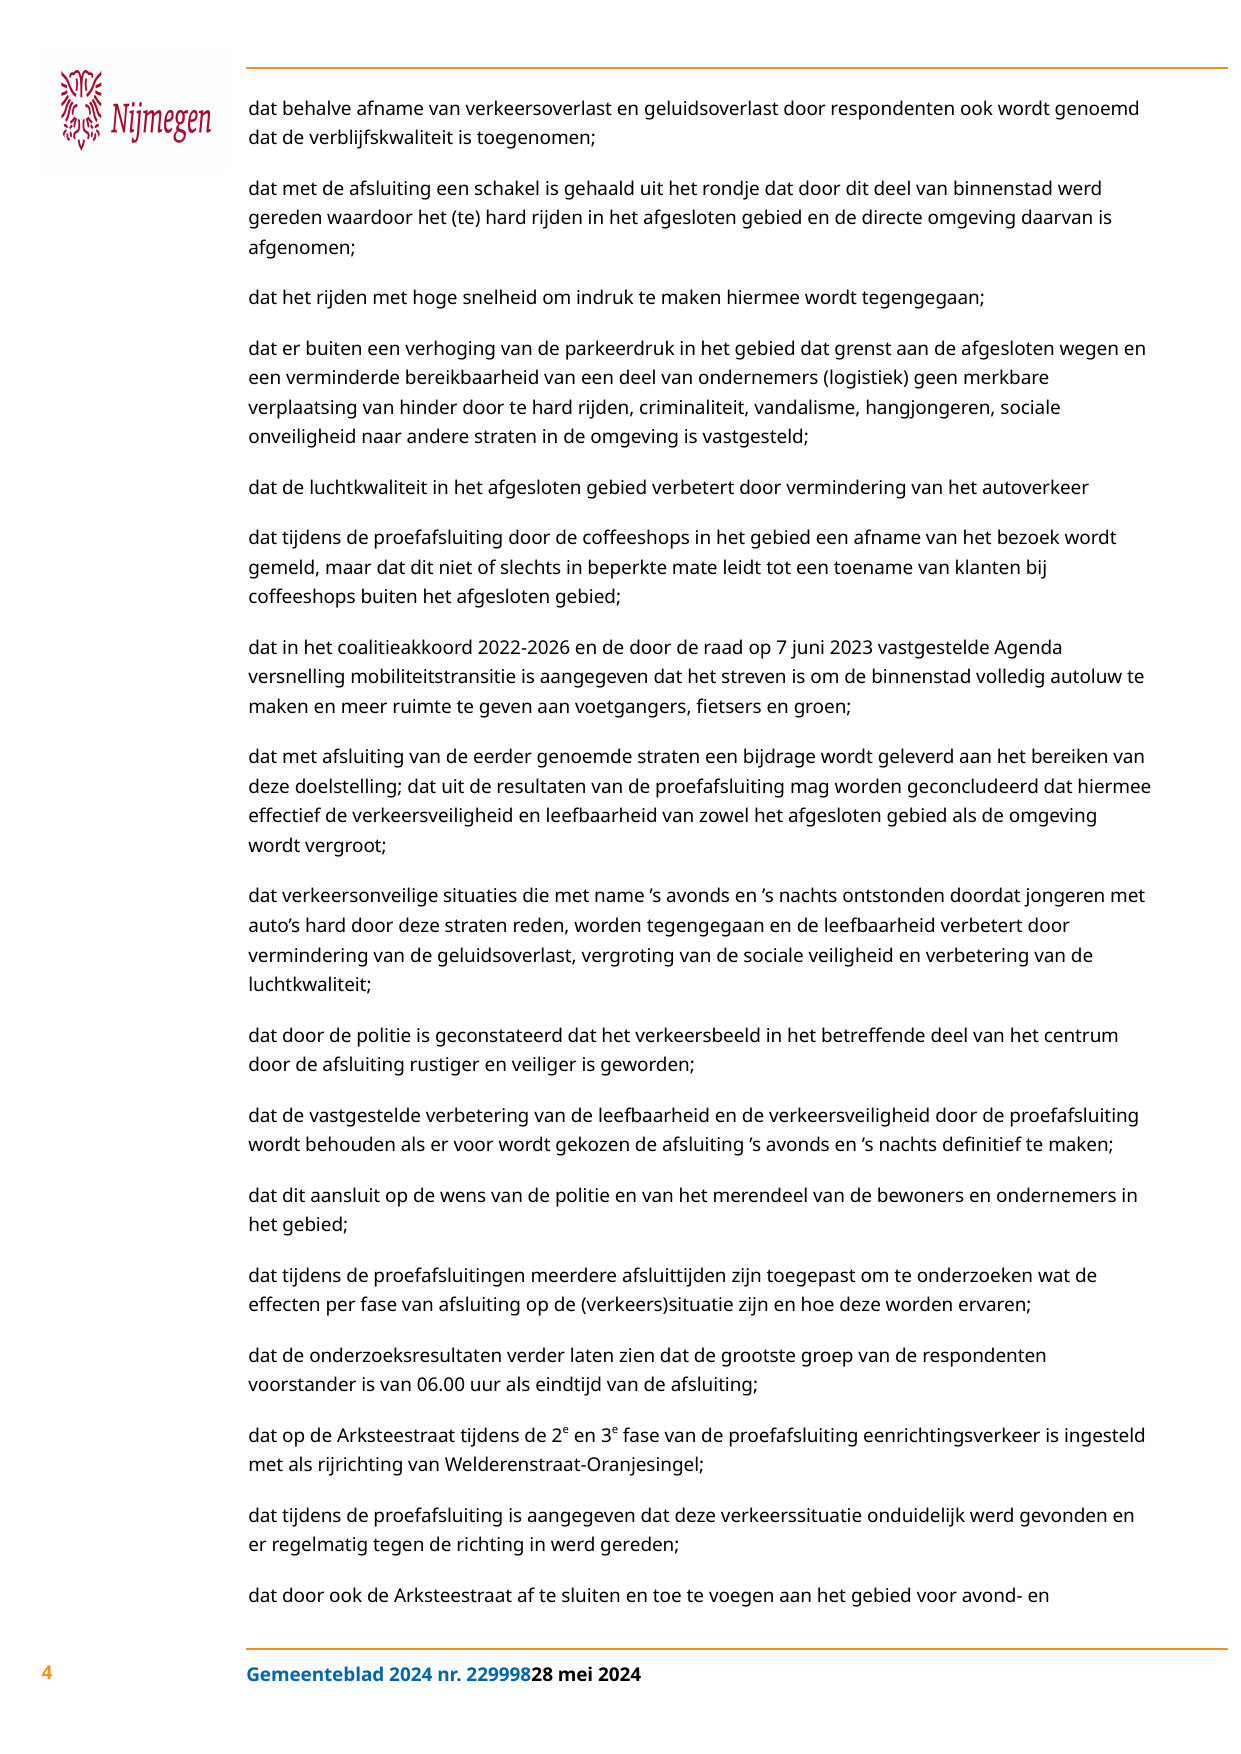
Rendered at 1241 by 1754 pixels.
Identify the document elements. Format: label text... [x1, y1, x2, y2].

text dat op de Arksteestraat tijdens de 2e en 3e fase van de proefafsluiting eenrichtingsverkeer is ingesteld met als rijrichting van Welderenstraat-Oranjesingel; [248, 1422, 1152, 1477]
text dat met de afsluiting een schakel is gehaald uit het rondje dat door dit deel van binnenstad werd gereden waardoor het (te) hard rijden in het afgesloten gebied en de directe omgeving daarvan is afgenomen; [248, 175, 1152, 260]
text dat behalve afname van verkeersoverlast en geluidsoverlast door respondenten ook wordt genoemd dat de verblijfskwaliteit is toegenomen; [248, 95, 1152, 150]
text dat tijdens de proefafsluiting is aangegeven dat deze verkeerssituatie onduidelijk werd gevonden en er regelmatig tegen de richting in werd gereden; [248, 1502, 1152, 1557]
text dat met afsluiting van de eerder genoemde straten een bijdrage wordt geleverd aan het bereiken van deze doelstelling; dat uit de resultaten van de proefafsluiting mag worden geconcludeerd dat hiermee effectief de verkeersveiligheid en leefbaarheid van zowel het afgesloten gebied als de omgeving wordt vergroot; [248, 743, 1152, 858]
text dat tijdens de proefafsluitingen meerdere afsluittijden zijn toegepast om te onderzoeken wat de effecten per fase van afsluiting op de (verkeers)situatie zijn en hoe deze worden ervaren; [248, 1262, 1152, 1317]
text dat in het coalitieakkoord 2022-2026 en de door de raad op 7 juni 2023 vastgestelde Agenda versnelling mobiliteitstransitie is aangegeven dat het streven is om de binnenstad volledig autoluw te maken en meer ruimte te geven aan voetgangers, fietsers en groen; [248, 634, 1152, 719]
text dat het rijden met hoge snelheid om indruk te maken hiermee wordt tegengegaan; [248, 284, 1152, 310]
text dat door ook de Arksteestraat af te sluiten en toe te voegen aan het gebied voor avond- en [248, 1582, 1152, 1608]
text dat door de politie is geconstateerd dat het verkeersbeeld in het betreffende deel van het centrum door de afsluiting rustiger en veiliger is geworden; [248, 1022, 1152, 1077]
text dat verkeersonveilige situaties die met name ’s avonds en ’s nachts ontstonden doordat jongeren met auto’s hard door deze straten reden, worden tegengegaan en de leefbaarheid verbetert door vermindering van de geluidsoverlast, vergroting van de sociale veiligheid en verbetering van de luchtkwaliteit; [248, 883, 1152, 997]
text dat de vastgestelde verbetering van de leefbaarheid en de verkeersveiligheid door de proefafsluiting wordt behouden als er voor wordt gekozen de afsluiting ’s avonds en ’s nachts definitief te maken; [248, 1102, 1152, 1157]
text dat de onderzoeksresultaten verder laten zien dat de grootste groep van de respondenten voorstander is van 06.00 uur als eindtijd van de afsluiting; [248, 1342, 1152, 1397]
text dat dit aansluit op de wens van de politie en van het merendeel van de bewoners en ondernemers in het gebied; [248, 1182, 1152, 1237]
text dat de luchtkwaliteit in het afgesloten gebied verbetert door vermindering van het autoverkeer [248, 474, 1152, 500]
text dat er buiten een verhoging van de parkeerdruk in het gebied dat grenst aan de afgesloten wegen en een verminderde bereikbaarheid van een deel van ondernemers (logistiek) geen merkbare verplaatsing van hinder door te hard rijden, criminaliteit, vandalisme, hangjongeren, sociale onveiligheid naar andere straten in de omgeving is vastgesteld; [248, 335, 1152, 449]
picture [41, 47, 231, 172]
text dat tijdens de proefafsluiting door de coffeeshops in het gebied een afname van het bezoek wordt gemeld, maar dat dit niet of slechts in beperkte mate leidt tot een toename van klanten bij coffeeshops buiten het afgesloten gebied; [248, 524, 1152, 609]
